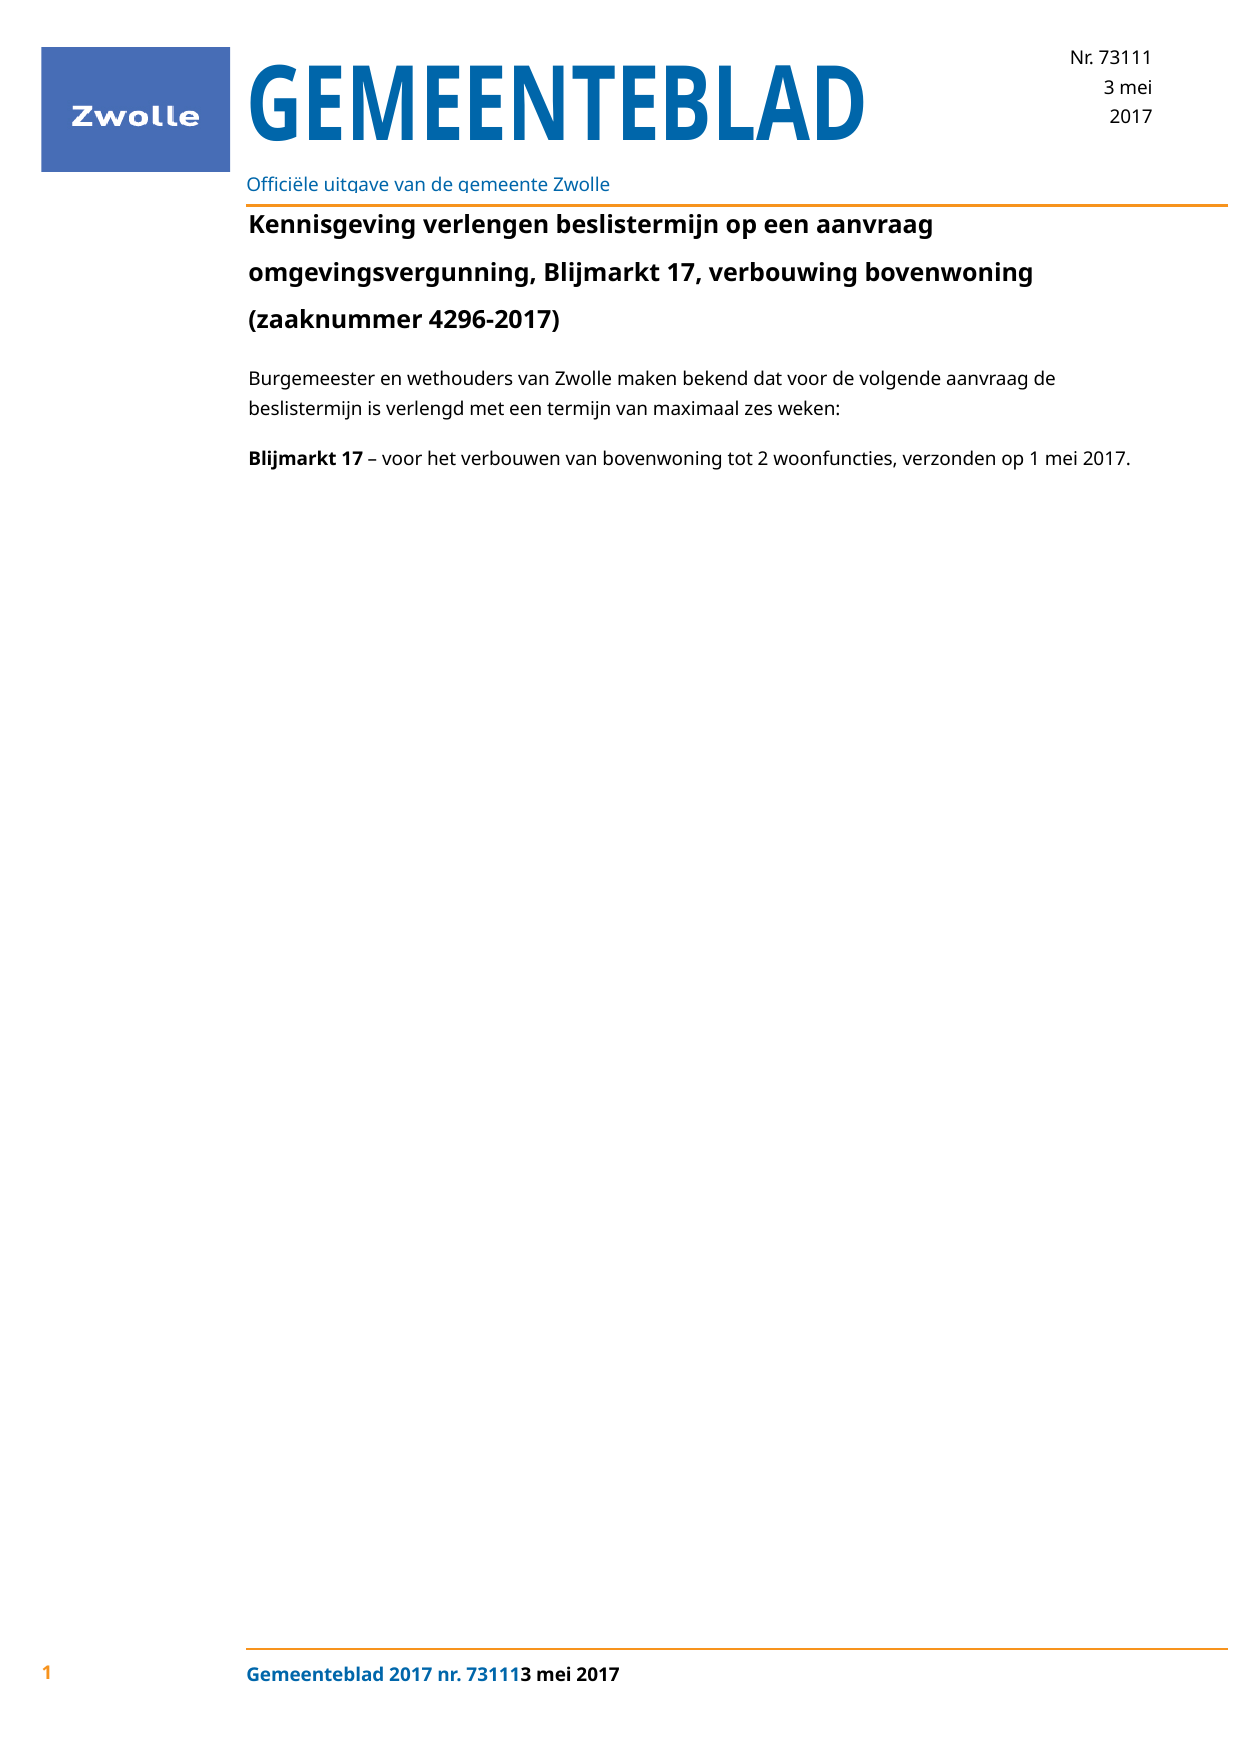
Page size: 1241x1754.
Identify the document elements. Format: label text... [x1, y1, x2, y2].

text Burgemeester en wethouders van Zwolle maken bekend dat voor de volgende aanvraag de beslistermijn is verlengd met een termijn van maximaal zes weken: [248, 366, 1152, 421]
text Blijmarkt 17 – voor het verbouwen van bovenwoning tot 2 woonfuncties, verzonden op 1 mei 2017. [248, 446, 1152, 471]
text Kennisgeving verlengen beslistermijn op een aanvraag omgevingsvergunning, Blijmarkt 17, verbouwing bovenwoning (zaaknummer 4296-2017) [248, 207, 1152, 336]
picture [41, 47, 231, 172]
